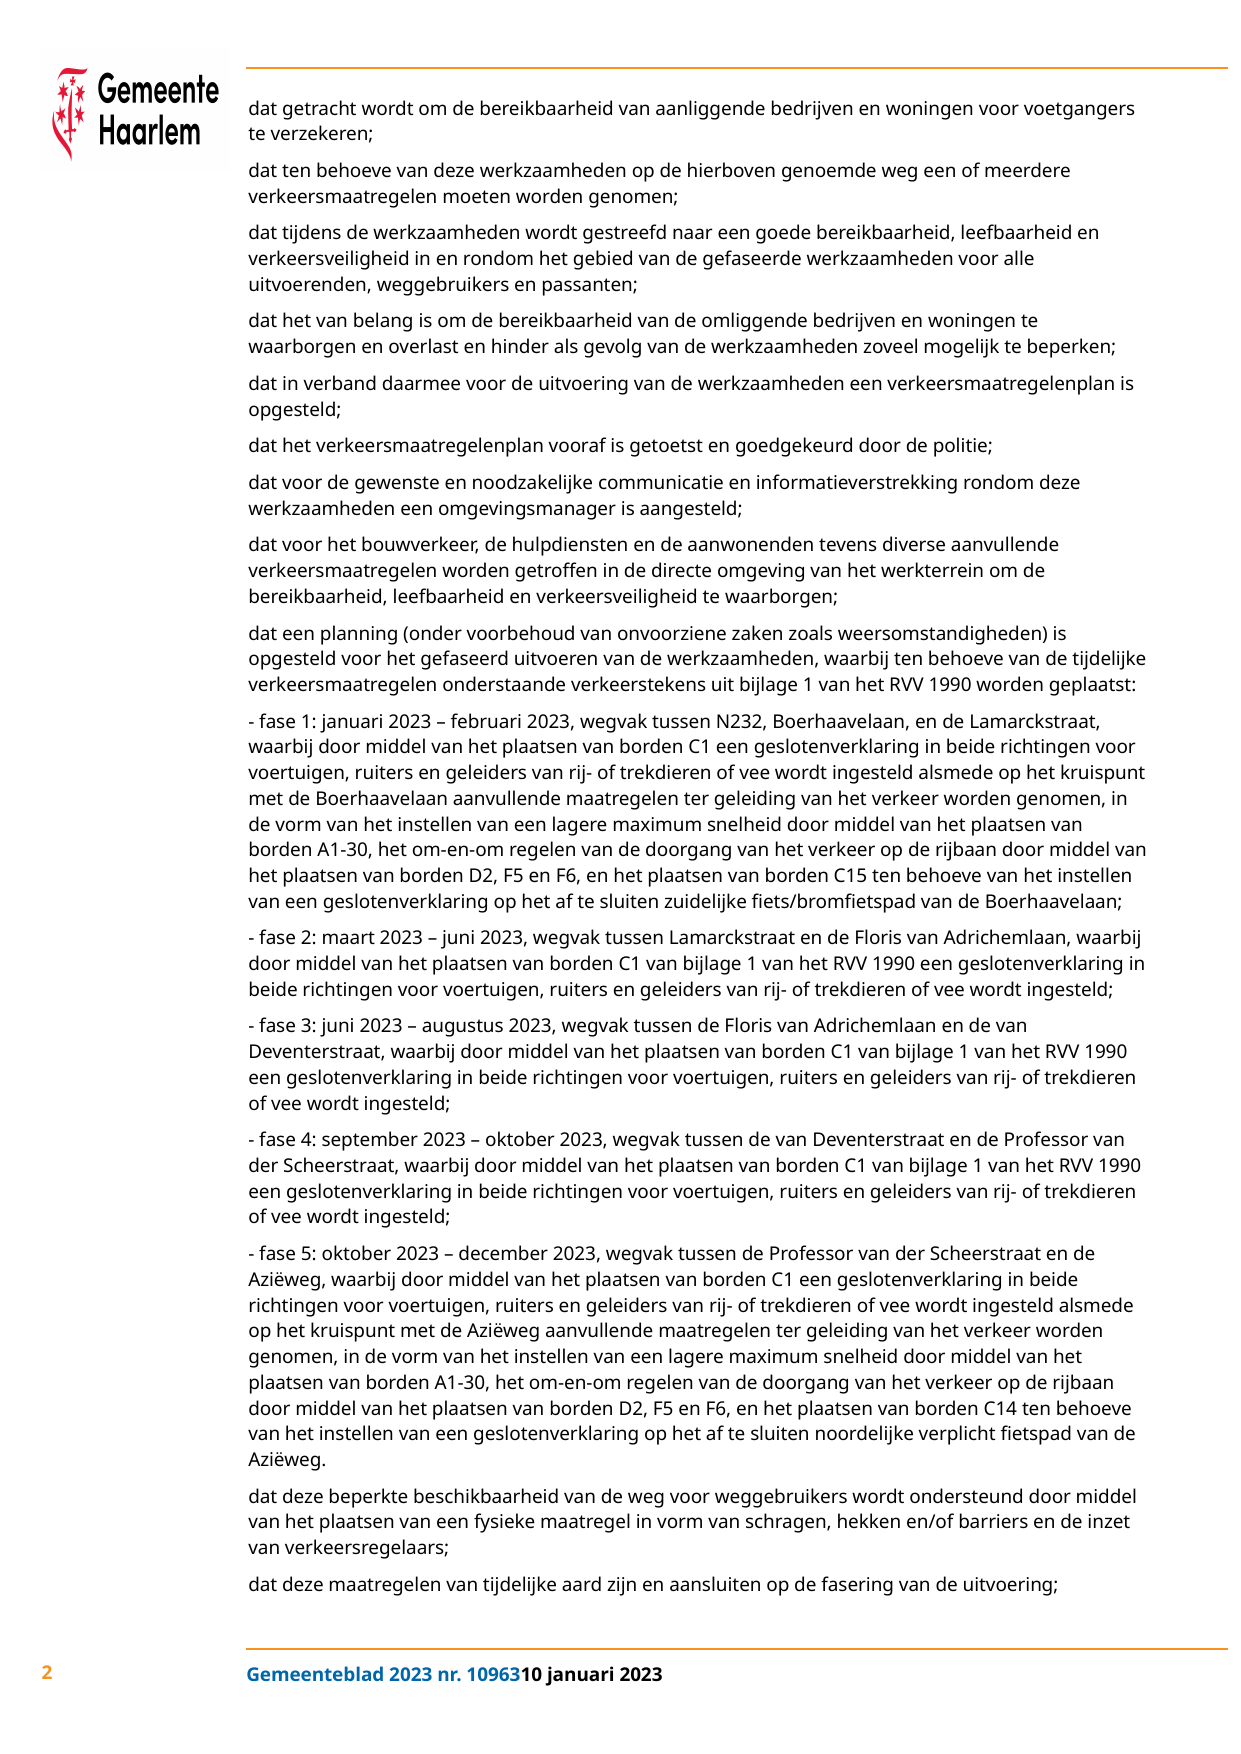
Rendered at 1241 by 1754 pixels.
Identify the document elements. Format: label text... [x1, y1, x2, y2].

text dat tijdens de werkzaamheden wordt gestreefd naar een goede bereikbaarheid, leefbaarheid en verkeersveiligheid in en rondom het gebied van de gefaseerde werkzaamheden voor alle uitvoerenden, weggebruikers en passanten; [248, 219, 1152, 297]
text dat deze maatregelen van tijdelijke aard zijn en aansluiten op de fasering van de uitvoering; [248, 1571, 1152, 1597]
text dat het van belang is om de bereikbaarheid van de omliggende bedrijven en woningen te waarborgen en overlast en hinder als gevolg van de werkzaamheden zoveel mogelijk te beperken; [248, 308, 1152, 359]
text - fase 4: september 2023 – oktober 2023, wegvak tussen de van Deventerstraat en de Professor van der Scheerstraat, waarbij door middel van het plaatsen van borden C1 van bijlage 1 van het RVV 1990 een geslotenverklaring in beide richtingen voor voertuigen, ruiters en geleiders van rij- of trekdieren of vee wordt ingesteld; [248, 1127, 1152, 1229]
text - fase 2: maart 2023 – juni 2023, wegvak tussen Lamarckstraat en de Floris van Adrichemlaan, waarbij door middel van het plaatsen van borden C1 van bijlage 1 van het RVV 1990 een geslotenverklaring in beide richtingen voor voertuigen, ruiters en geleiders van rij- of trekdieren of vee wordt ingesteld; [248, 924, 1152, 1002]
text dat een planning (onder voorbehoud van onvoorziene zaken zoals weersomstandigheden) is opgesteld voor het gefaseerd uitvoeren van de werkzaamheden, waarbij ten behoeve van de tijdelijke verkeersmaatregelen onderstaande verkeerstekens uit bijlage 1 van het RVV 1990 worden geplaatst: [248, 620, 1152, 697]
text dat getracht wordt om de bereikbaarheid van aanliggende bedrijven en woningen voor voetgangers te verzekeren; [248, 95, 1152, 146]
text dat ten behoeve van deze werkzaamheden op de hierboven genoemde weg een of meerdere verkeersmaatregelen moeten worden genomen; [248, 157, 1152, 209]
text dat in verband daarmee voor de uitvoering van de werkzaamheden een verkeersmaatregelenplan is opgesteld; [248, 370, 1152, 422]
text - fase 1: januari 2023 – februari 2023, wegvak tussen N232, Boerhaavelaan, en de Lamarckstraat, waarbij door middel van het plaatsen van borden C1 een geslotenverklaring in beide richtingen voor voertuigen, ruiters en geleiders van rij- of trekdieren of vee wordt ingesteld alsmede op het kruispunt met de Boerhaavelaan aanvullende maatregelen ter geleiding van het verkeer worden genomen, in de vorm van het instellen van een lagere maximum snelheid door middel van het plaatsen van borden A1-30, het om-en-om regelen van de doorgang van het verkeer op de rijbaan door middel van het plaatsen van borden D2, F5 en F6, en het plaatsen van borden C15 ten behoeve van het instellen van een geslotenverklaring op het af te sluiten zuidelijke fiets/bromfietspad van de Boerhaavelaan; [248, 708, 1152, 914]
text dat voor het bouwverkeer, de hulpdiensten en de aanwonenden tevens diverse aanvullende verkeersmaatregelen worden getroffen in de directe omgeving van het werkterrein om de bereikbaarheid, leefbaarheid en verkeersveiligheid te waarborgen; [248, 532, 1152, 609]
picture [41, 47, 231, 172]
text - fase 5: oktober 2023 – december 2023, wegvak tussen de Professor van der Scheerstraat en de Aziëweg, waarbij door middel van het plaatsen van borden C1 een geslotenverklaring in beide richtingen voor voertuigen, ruiters en geleiders van rij- of trekdieren of vee wordt ingesteld alsmede op het kruispunt met de Aziëweg aanvullende maatregelen ter geleiding van het verkeer worden genomen, in de vorm van het instellen van een lagere maximum snelheid door middel van het plaatsen van borden A1-30, het om-en-om regelen van de doorgang van het verkeer op de rijbaan door middel van het plaatsen van borden D2, F5 en F6, en het plaatsen van borden C14 ten behoeve van het instellen van een geslotenverklaring op het af te sluiten noordelijke verplicht fietspad van de Aziëweg. [248, 1240, 1152, 1472]
text - fase 3: juni 2023 – augustus 2023, wegvak tussen de Floris van Adrichemlaan en de van Deventerstraat, waarbij door middel van het plaatsen van borden C1 van bijlage 1 van het RVV 1990 een geslotenverklaring in beide richtingen voor voertuigen, ruiters en geleiders van rij- of trekdieren of vee wordt ingesteld; [248, 1013, 1152, 1116]
text dat deze beperkte beschikbaarheid van de weg voor weggebruikers wordt ondersteund door middel van het plaatsen van een fysieke maatregel in vorm van schragen, hekken en/of barriers en de inzet van verkeersregelaars; [248, 1483, 1152, 1560]
text dat het verkeersmaatregelenplan vooraf is getoetst en goedgekeurd door de politie; [248, 432, 1152, 458]
text dat voor de gewenste en noodzakelijke communicatie en informatieverstrekking rondom deze werkzaamheden een omgevingsmanager is aangesteld; [248, 469, 1152, 521]
